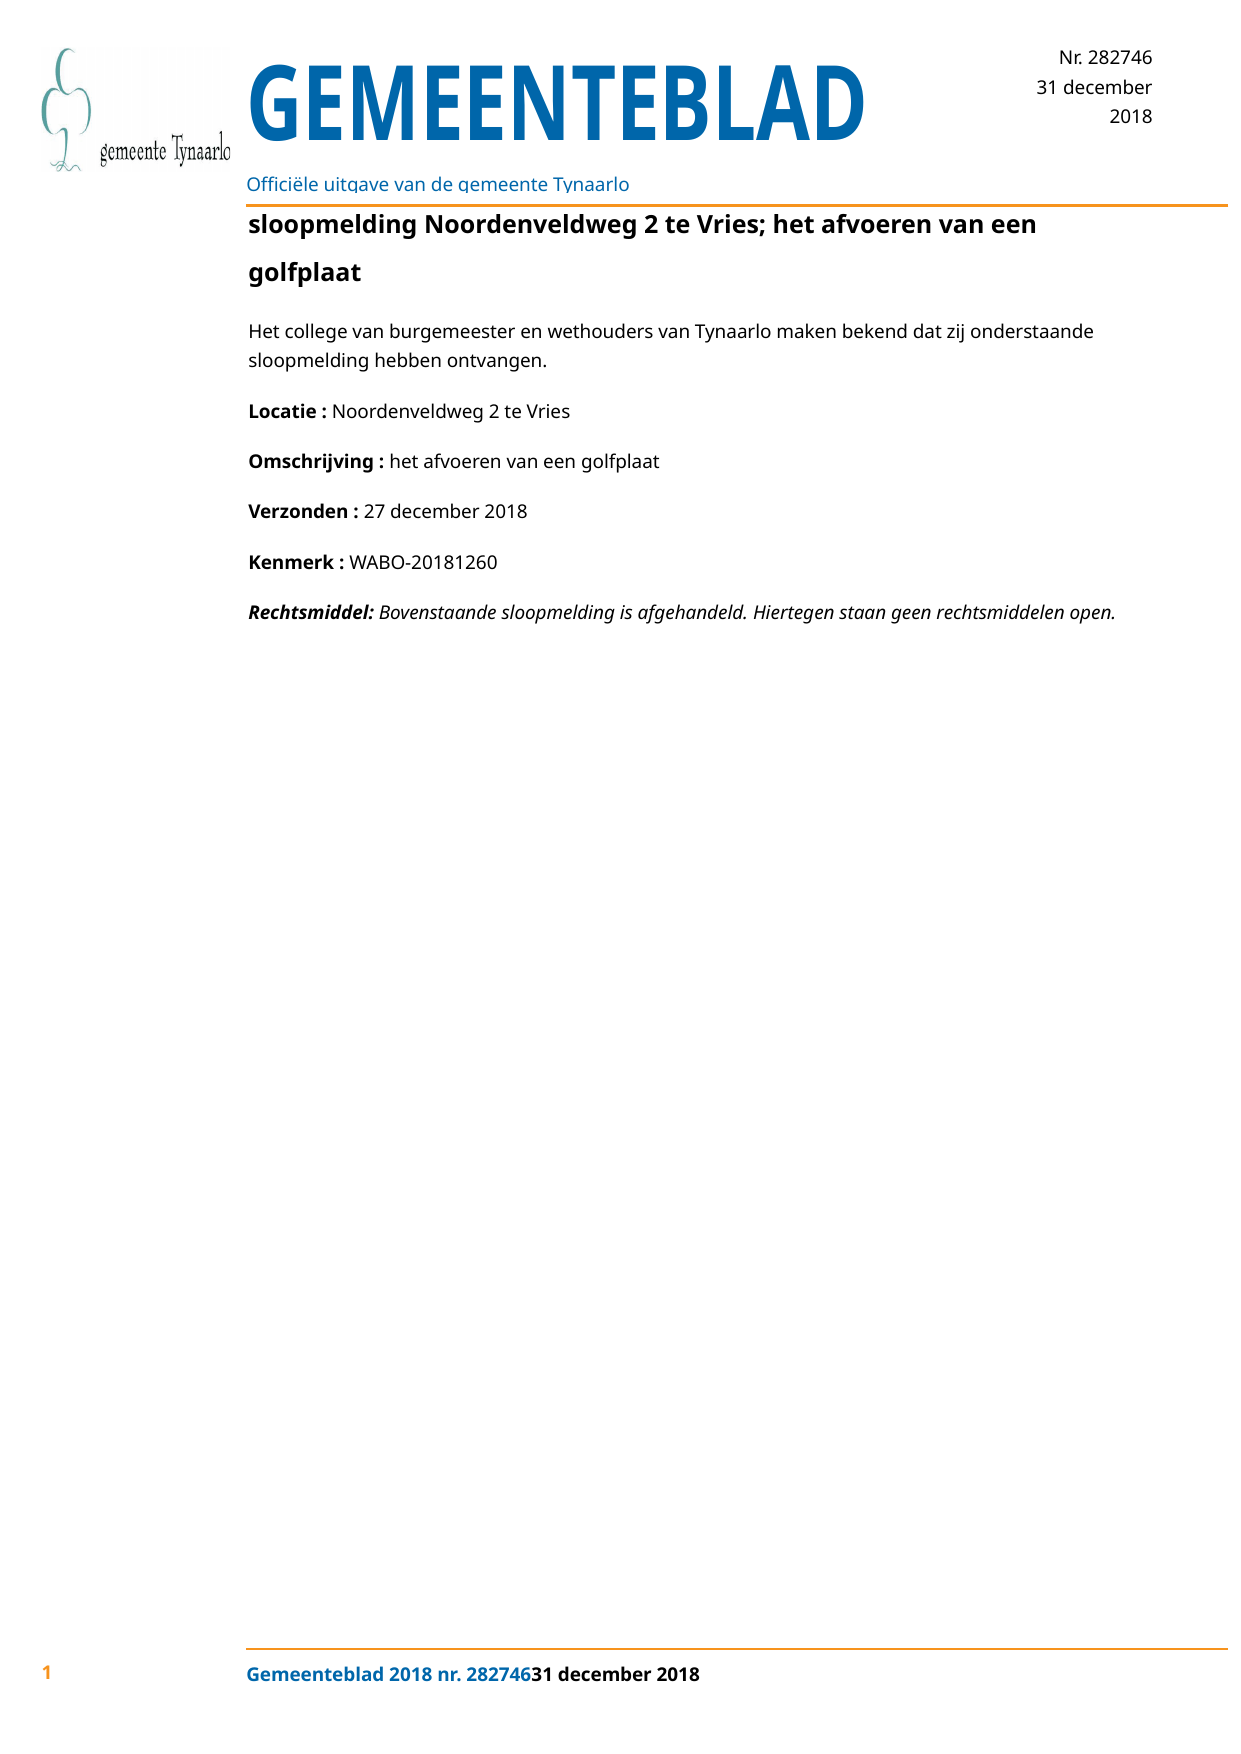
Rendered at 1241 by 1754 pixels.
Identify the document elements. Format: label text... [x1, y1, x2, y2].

text Het college van burgemeester en wethouders van Tynaarlo maken bekend dat zij onderstaande sloopmelding hebben ontvangen. [248, 318, 1152, 373]
picture [41, 47, 231, 172]
text Verzonden : 27 december 2018 [248, 499, 1152, 524]
text Rechtsmiddel: Bovenstaande sloopmelding is afgehandeld. Hiertegen staan geen rechtsmiddelen open. [248, 599, 1152, 625]
text Omschrijving : het afvoeren van een golfplaat [248, 448, 1152, 474]
text Locatie : Noordenveldweg 2 te Vries [248, 398, 1152, 424]
text sloopmelding Noordenveldweg 2 te Vries; het afvoeren van een golfplaat [248, 207, 1152, 288]
text Kenmerk : WABO-20181260 [248, 549, 1152, 575]
